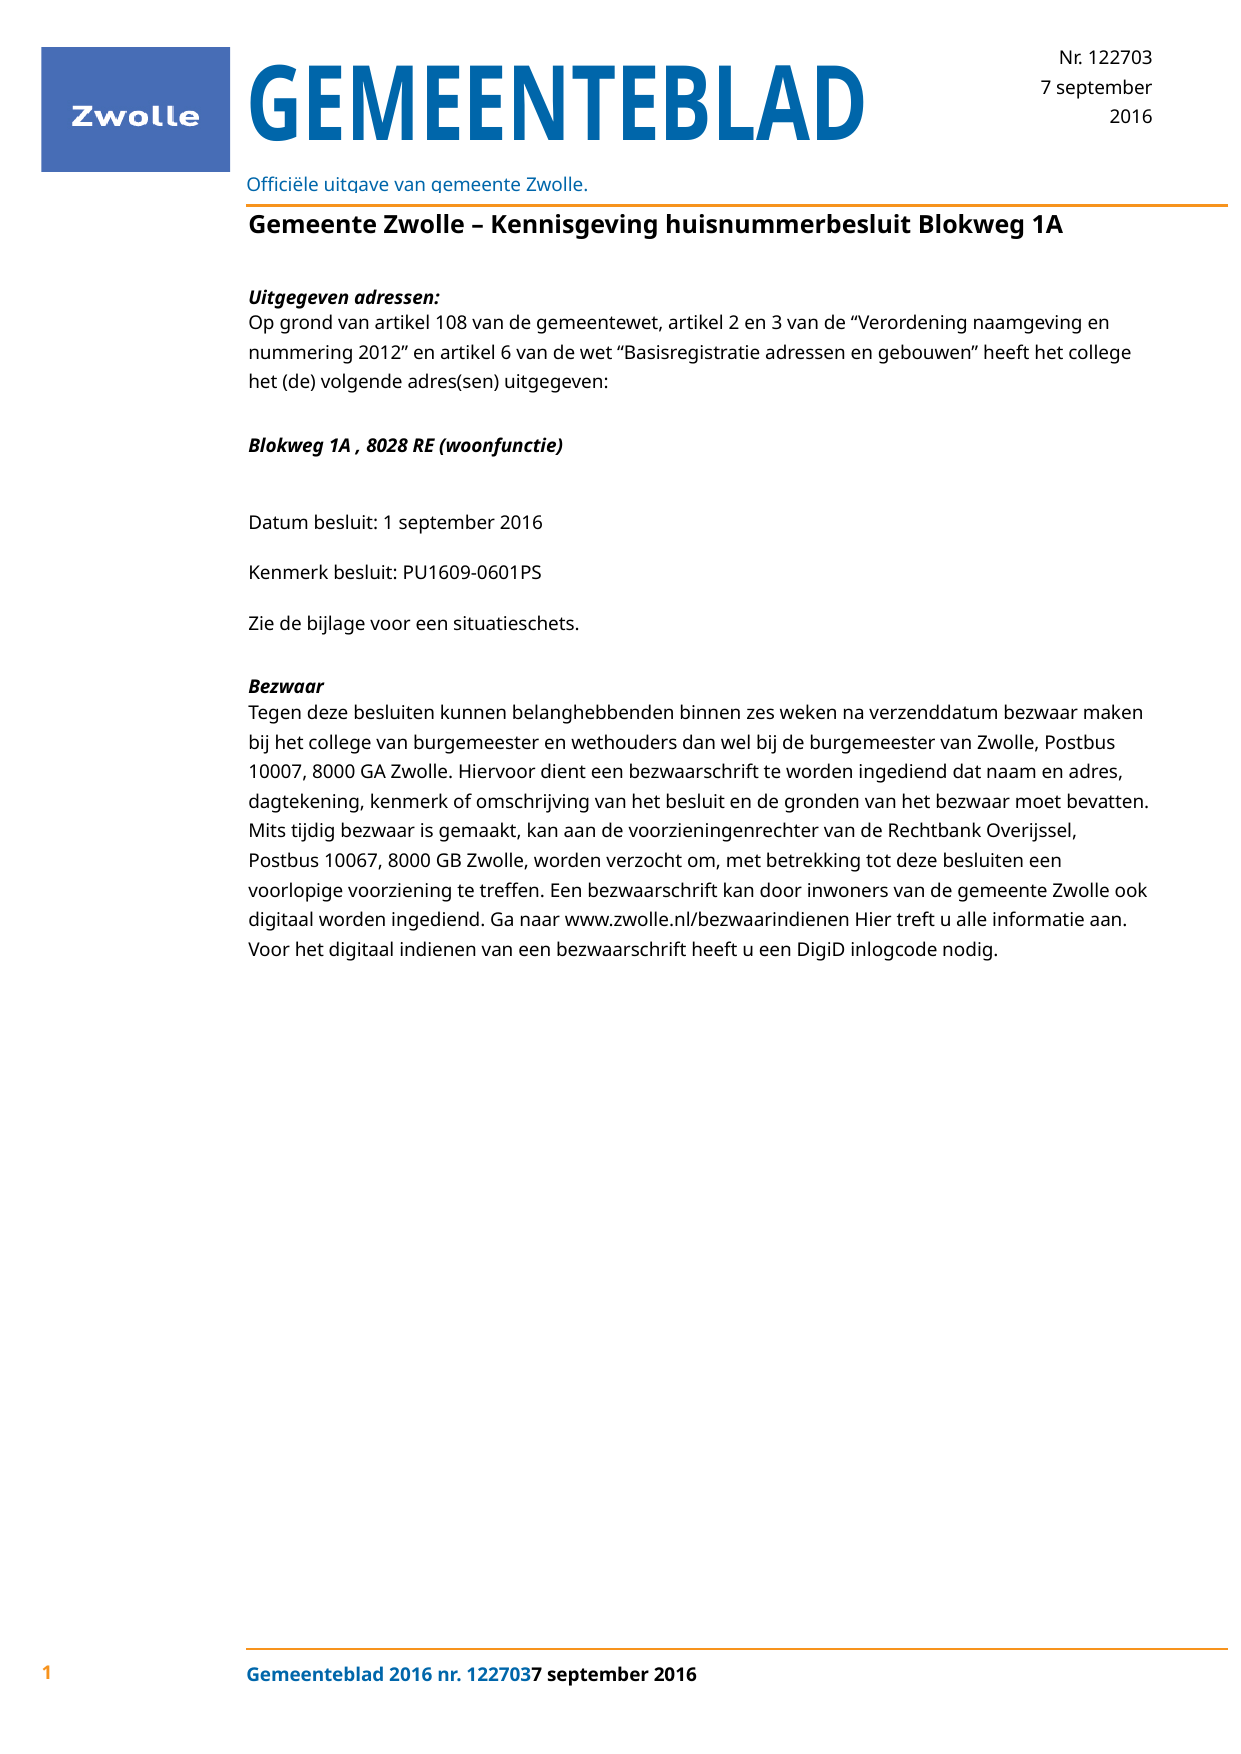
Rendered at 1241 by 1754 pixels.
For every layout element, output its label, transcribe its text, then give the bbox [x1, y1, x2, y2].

text Tegen deze besluiten kunnen belanghebbenden binnen zes weken na verzenddatum bezwaar maken bij het college van burgemeester en wethouders dan wel bij de burgemeester van Zwolle, Postbus 10007, 8000 GA Zwolle. Hiervoor dient een bezwaarschrift te worden ingediend dat naam en adres, dagtekening, kenmerk of omschrijving van het besluit en de gronden van het bezwaar moet bevatten. Mits tijdig bezwaar is gemaakt, kan aan de voorzieningenrechter van de Rechtbank Overijssel, Postbus 10067, 8000 GB Zwolle, worden verzocht om, met betrekking tot deze besluiten een voorlopige voorziening te treffen. Een bezwaarschrift kan door inwoners van de gemeente Zwolle ook digitaal worden ingediend. Ga naar www.zwolle.nl/bezwaarindienen Hier treft u alle informatie aan. Voor het digitaal indienen van een bezwaarschrift heeft u een DigiD inlogcode nodig. [248, 699, 1152, 962]
text Blokweg 1A , 8028 RE (woonfunctie) [248, 433, 1152, 458]
text Bezwaar [248, 674, 1152, 699]
text Kenmerk besluit: PU1609-0601PS [248, 559, 1152, 585]
text Op grond van artikel 108 van de gemeentewet, artikel 2 en 3 van de “Verordening naamgeving en nummering 2012” en artikel 6 van de wet “Basisregistratie adressen en gebouwen” heeft het college het (de) volgende adres(sen) uitgegeven: [248, 309, 1152, 394]
text Datum besluit: 1 september 2016 [248, 509, 1152, 534]
text Zie de bijlage voor een situatieschets. [248, 610, 1152, 635]
text Uitgegeven adressen: [248, 284, 1152, 309]
text Gemeente Zwolle – Kennisgeving huisnummerbesluit Blokweg 1A [248, 207, 1152, 241]
picture [41, 47, 231, 172]
